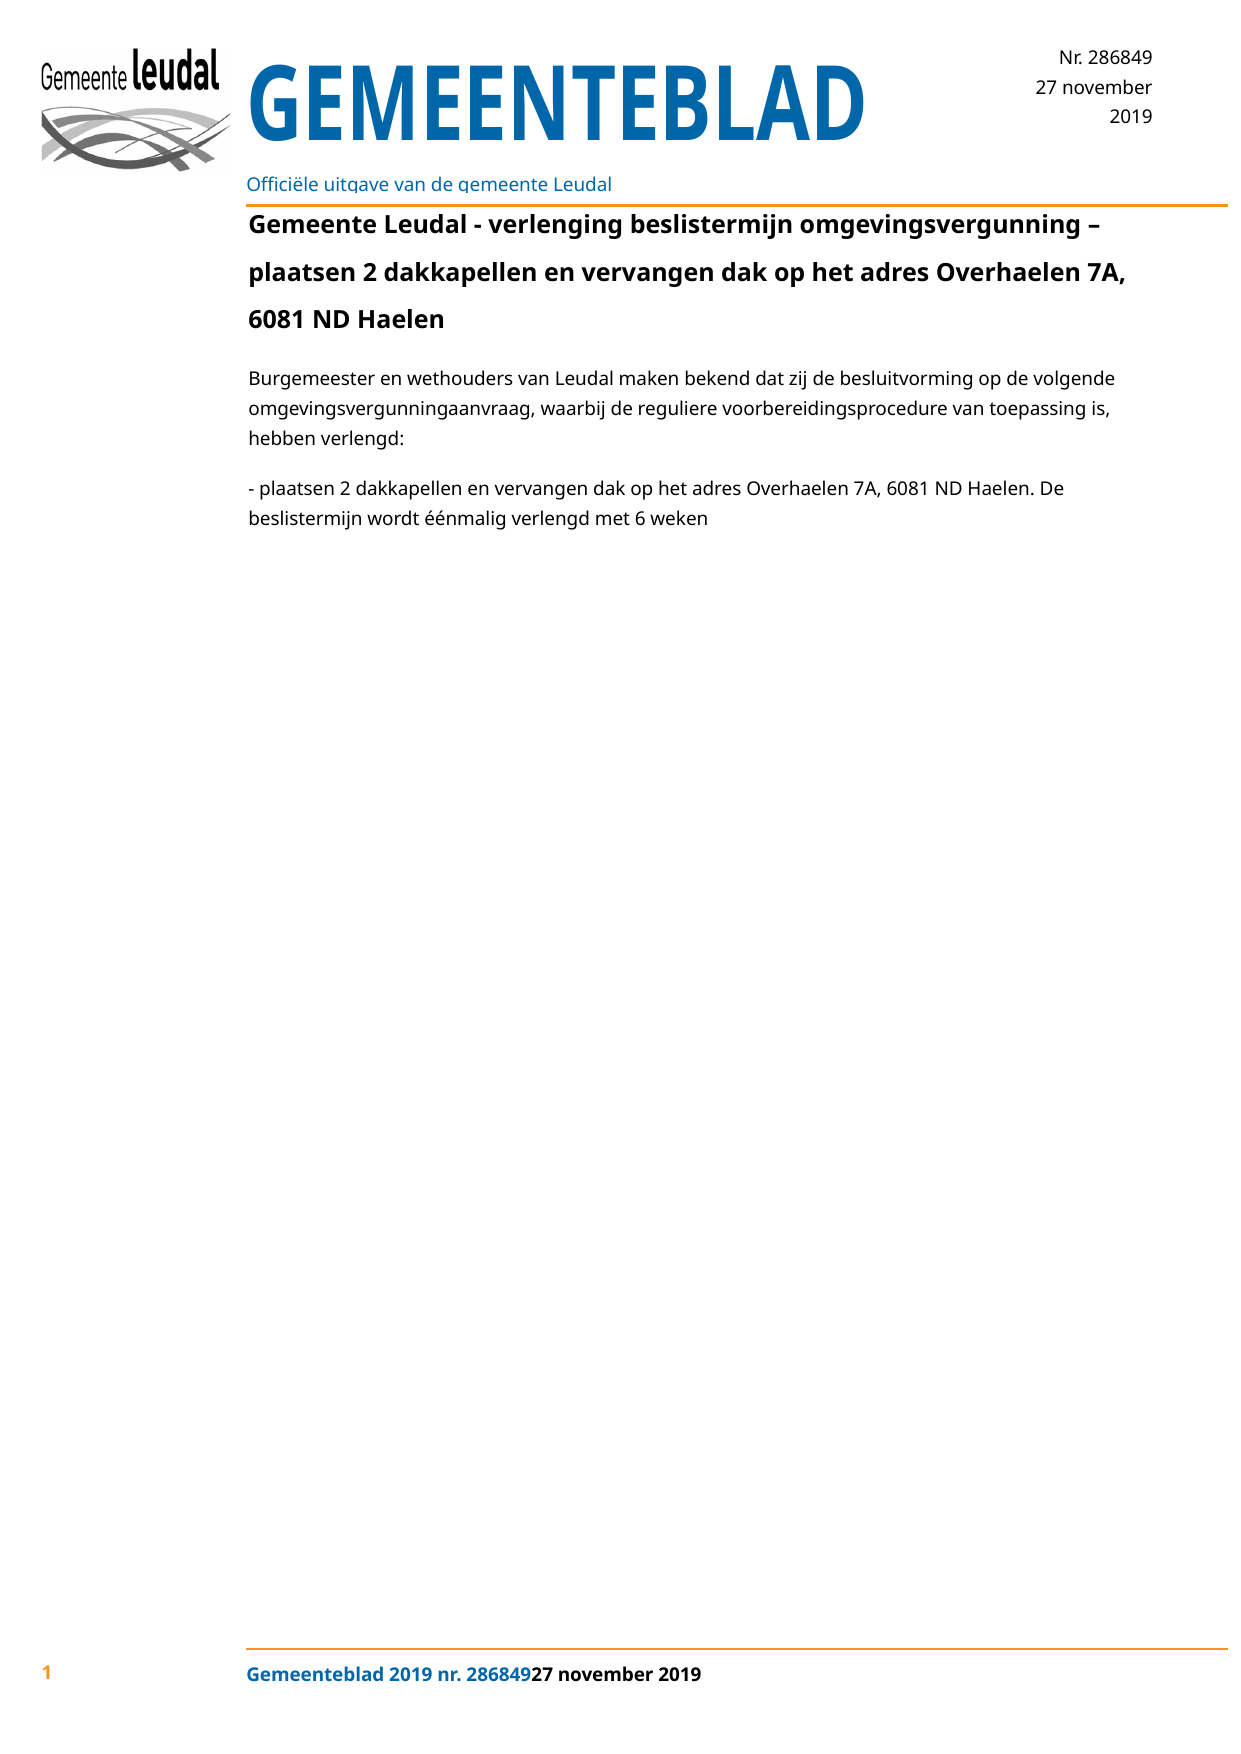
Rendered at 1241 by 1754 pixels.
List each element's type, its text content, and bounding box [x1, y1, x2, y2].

text Burgemeester en wethouders van Leudal maken bekend dat zij de besluitvorming op de volgende omgevingsvergunningaanvraag, waarbij de reguliere voorbereidingsprocedure van toepassing is, hebben verlengd: [248, 366, 1152, 450]
text - plaatsen 2 dakkapellen en vervangen dak op het adres Overhaelen 7A, 6081 ND Haelen. De beslistermijn wordt éénmalig verlengd met 6 weken [248, 475, 1152, 530]
picture [41, 47, 231, 172]
text Gemeente Leudal - verlenging beslistermijn omgevingsvergunning – plaatsen 2 dakkapellen en vervangen dak op het adres Overhaelen 7A, 6081 ND Haelen [248, 207, 1152, 336]
